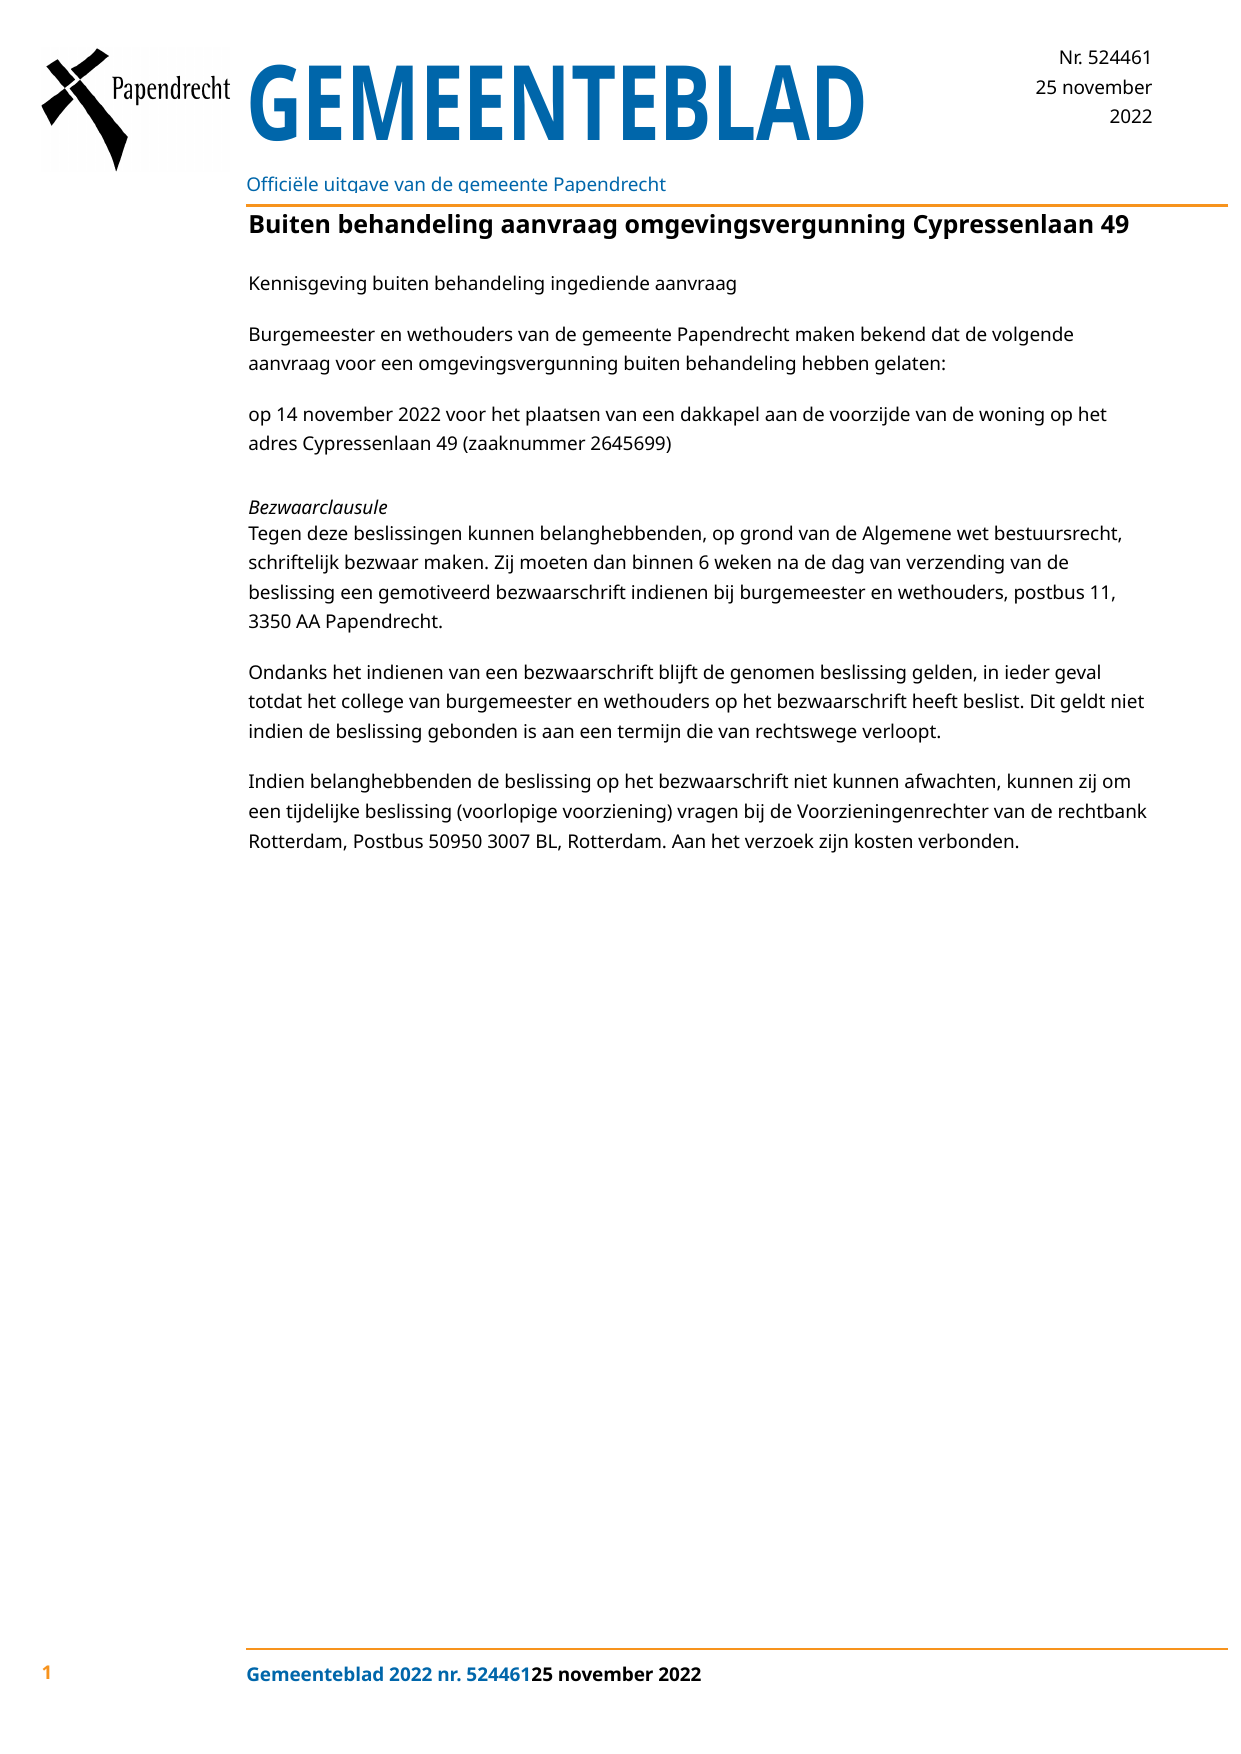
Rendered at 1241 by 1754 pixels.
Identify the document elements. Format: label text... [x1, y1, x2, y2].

text Bezwaarclausule [248, 494, 1152, 520]
text Tegen deze beslissingen kunnen belanghebbenden, op grond van de Algemene wet bestuursrecht, schriftelijk bezwaar maken. Zij moeten dan binnen 6 weken na de dag van verzending van de beslissing een gemotiveerd bezwaarschrift indienen bij burgemeester en wethouders, postbus 11, 3350 AA Papendrecht. [248, 520, 1152, 634]
text Buiten behandeling aanvraag omgevingsvergunning Cypressenlaan 49 [248, 207, 1152, 241]
picture [41, 47, 231, 172]
text Indien belanghebbenden de beslissing op het bezwaarschrift niet kunnen afwachten, kunnen zij om een tijdelijke beslissing (voorlopige voorziening) vragen bij de Voorzieningenrechter van de rechtbank Rotterdam, Postbus 50950 3007 BL, Rotterdam. Aan het verzoek zijn kosten verbonden. [248, 769, 1152, 854]
text op 14 november 2022 voor het plaatsen van een dakkapel aan de voorzijde van de woning op het adres Cypressenlaan 49 (zaaknummer 2645699) [248, 401, 1152, 456]
text Ondanks het indienen van een bezwaarschrift blijft de genomen beslissing gelden, in ieder geval totdat het college van burgemeester en wethouders op het bezwaarschrift heeft beslist. Dit geldt niet indien de beslissing gebonden is aan een termijn die van rechtswege verloopt. [248, 659, 1152, 744]
text Burgemeester en wethouders van de gemeente Papendrecht maken bekend dat de volgende aanvraag voor een omgevingsvergunning buiten behandeling hebben gelaten: [248, 321, 1152, 376]
text Kennisgeving buiten behandeling ingediende aanvraag [248, 270, 1152, 296]
